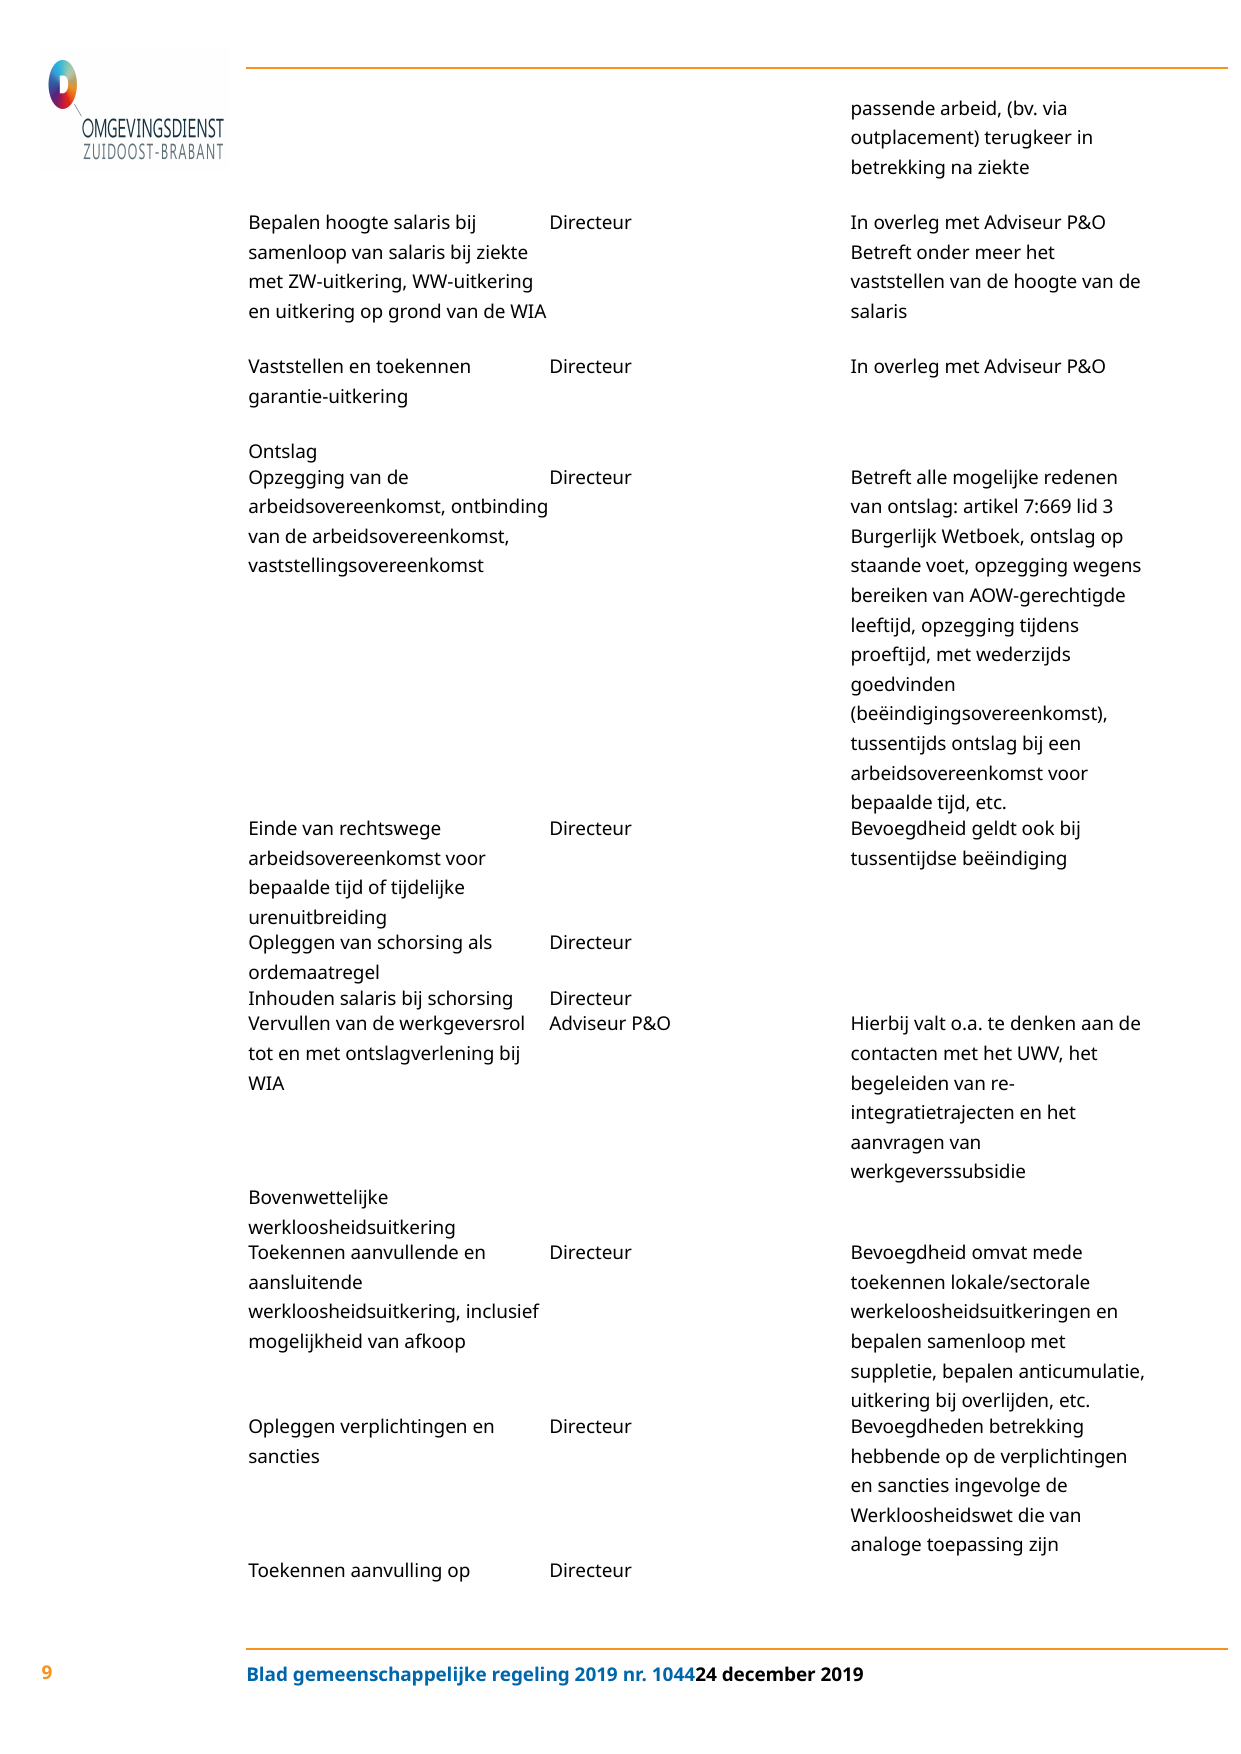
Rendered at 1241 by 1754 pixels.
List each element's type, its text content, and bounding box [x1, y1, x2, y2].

table_cell Directeur [549, 930, 850, 985]
table_cell Adviseur P&O [549, 1011, 850, 1184]
table_cell Directeur [549, 985, 850, 1011]
picture [41, 47, 231, 172]
table_cell [850, 1557, 1152, 1583]
table_cell [850, 1184, 1152, 1239]
table_cell [850, 985, 1152, 1011]
table_cell Toekennen aanvullende en aansluitende werkloosheidsuitkering, inclusief mogelijkheid van afkoop [248, 1240, 549, 1413]
table_cell passende arbeid, (bv. via outplacement) terugkeer in betrekking na ziekte [850, 95, 1152, 209]
table_cell Directeur [549, 1413, 850, 1557]
table_cell Directeur [549, 815, 850, 929]
table_cell [549, 95, 850, 209]
table_cell Directeur [549, 209, 850, 353]
table_cell [850, 930, 1152, 985]
table_cell Ontslag [248, 438, 549, 464]
table_cell Directeur [549, 1557, 850, 1583]
table_cell [549, 438, 850, 464]
table_cell [549, 1184, 850, 1239]
table_cell Bevoegdheid omvat mede toekennen lokale/sectorale werkeloosheidsuitkeringen en bepalen samenloop met suppletie, bepalen anticumulatie, uitkering bij overlijden, etc. [850, 1240, 1152, 1413]
table_cell Einde van rechtswege arbeidsovereenkomst voor bepaalde tijd of tijdelijke urenuitbreiding [248, 815, 549, 929]
table_cell Toekennen aanvulling op [248, 1557, 549, 1583]
table_cell Opleggen verplichtingen en sancties [248, 1413, 549, 1557]
table_cell Bepalen hoogte salaris bij samenloop van salaris bij ziekte met ZW-uitkering, WW-uitkering en uitkering op grond van de WIA [248, 209, 549, 353]
table_cell Directeur [549, 1240, 850, 1413]
table_cell Opzegging van de arbeidsovereenkomst, ontbinding van de arbeidsovereenkomst, vaststellingsovereenkomst [248, 464, 549, 815]
table_cell [850, 438, 1152, 464]
table_cell Inhouden salaris bij schorsing [248, 985, 549, 1011]
table_cell Bevoegdheden betrekking hebbende op de verplichtingen en sancties ingevolge de Werkloosheidswet die van analoge toepassing zijn [850, 1413, 1152, 1557]
table_cell Betreft alle mogelijke redenen van ontslag: artikel 7:669 lid 3 Burgerlijk Wetboek, ontslag op staande voet, opzegging wegens bereiken van AOW-gerechtigde leeftijd, opzegging tijdens proeftijd, met wederzijds goedvinden (beëindigingsovereenkomst), tussentijds ontslag bij een arbeidsovereenkomst voor bepaalde tijd, etc. [850, 464, 1152, 815]
table_cell Directeur [549, 464, 850, 815]
table_cell In overleg met Adviseur P&O Betreft onder meer het vaststellen van de hoogte van de salaris [850, 209, 1152, 353]
table_cell Vaststellen en toekennen garantie-uitkering [248, 353, 549, 438]
table_cell Opleggen van schorsing als ordemaatregel [248, 930, 549, 985]
table_cell Vervullen van de werkgeversrol tot en met ontslagverlening bij WIA [248, 1011, 549, 1184]
table_cell [248, 95, 549, 209]
table_cell Directeur [549, 353, 850, 438]
table_cell Bevoegdheid geldt ook bij tussentijdse beëindiging [850, 815, 1152, 929]
table_cell Hierbij valt o.a. te denken aan de contacten met het UWV, het begeleiden van re-integratietrajecten en het aanvragen van werkgeverssubsidie [850, 1011, 1152, 1184]
table_cell In overleg met Adviseur P&O [850, 353, 1152, 438]
table_cell Bovenwettelijke werkloosheidsuitkering [248, 1184, 549, 1239]
